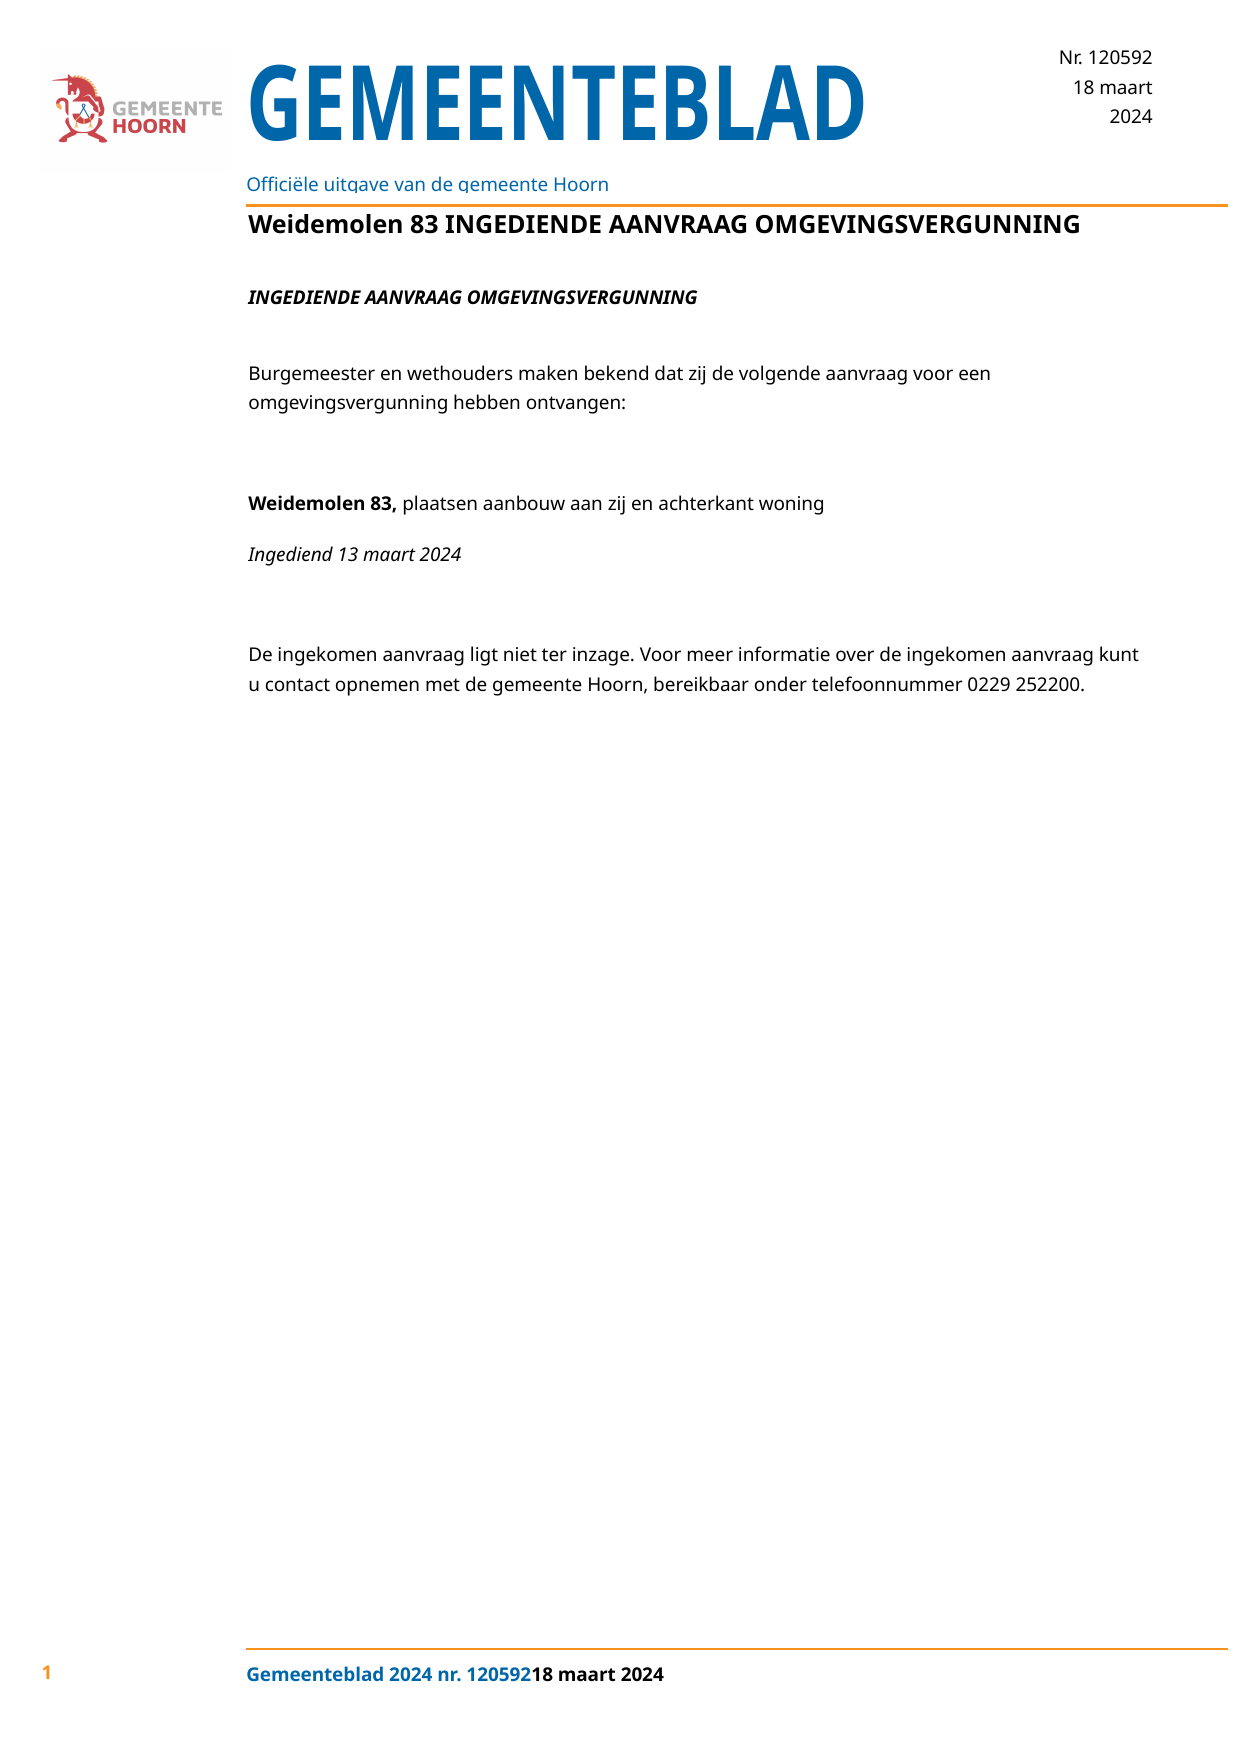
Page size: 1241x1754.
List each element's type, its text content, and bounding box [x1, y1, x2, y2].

text Weidemolen 83, plaatsen aanbouw aan zij en achterkant woning [248, 490, 1152, 516]
text Weidemolen 83 INGEDIENDE AANVRAAG OMGEVINGSVERGUNNING [248, 207, 1152, 241]
text Ingediend 13 maart 2024 [248, 541, 1152, 567]
text INGEDIENDE AANVRAAG OMGEVINGSVERGUNNING [248, 284, 1152, 309]
text Burgemeester en wethouders maken bekend dat zij de volgende aanvraag voor een omgevingsvergunning hebben ontvangen: [248, 360, 1152, 415]
picture [41, 47, 231, 172]
text De ingekomen aanvraag ligt niet ter inzage. Voor meer informatie over de ingekomen aanvraag kunt u contact opnemen met de gemeente Hoorn, bereikbaar onder telefoonnummer 0229 252200. [248, 642, 1152, 697]
